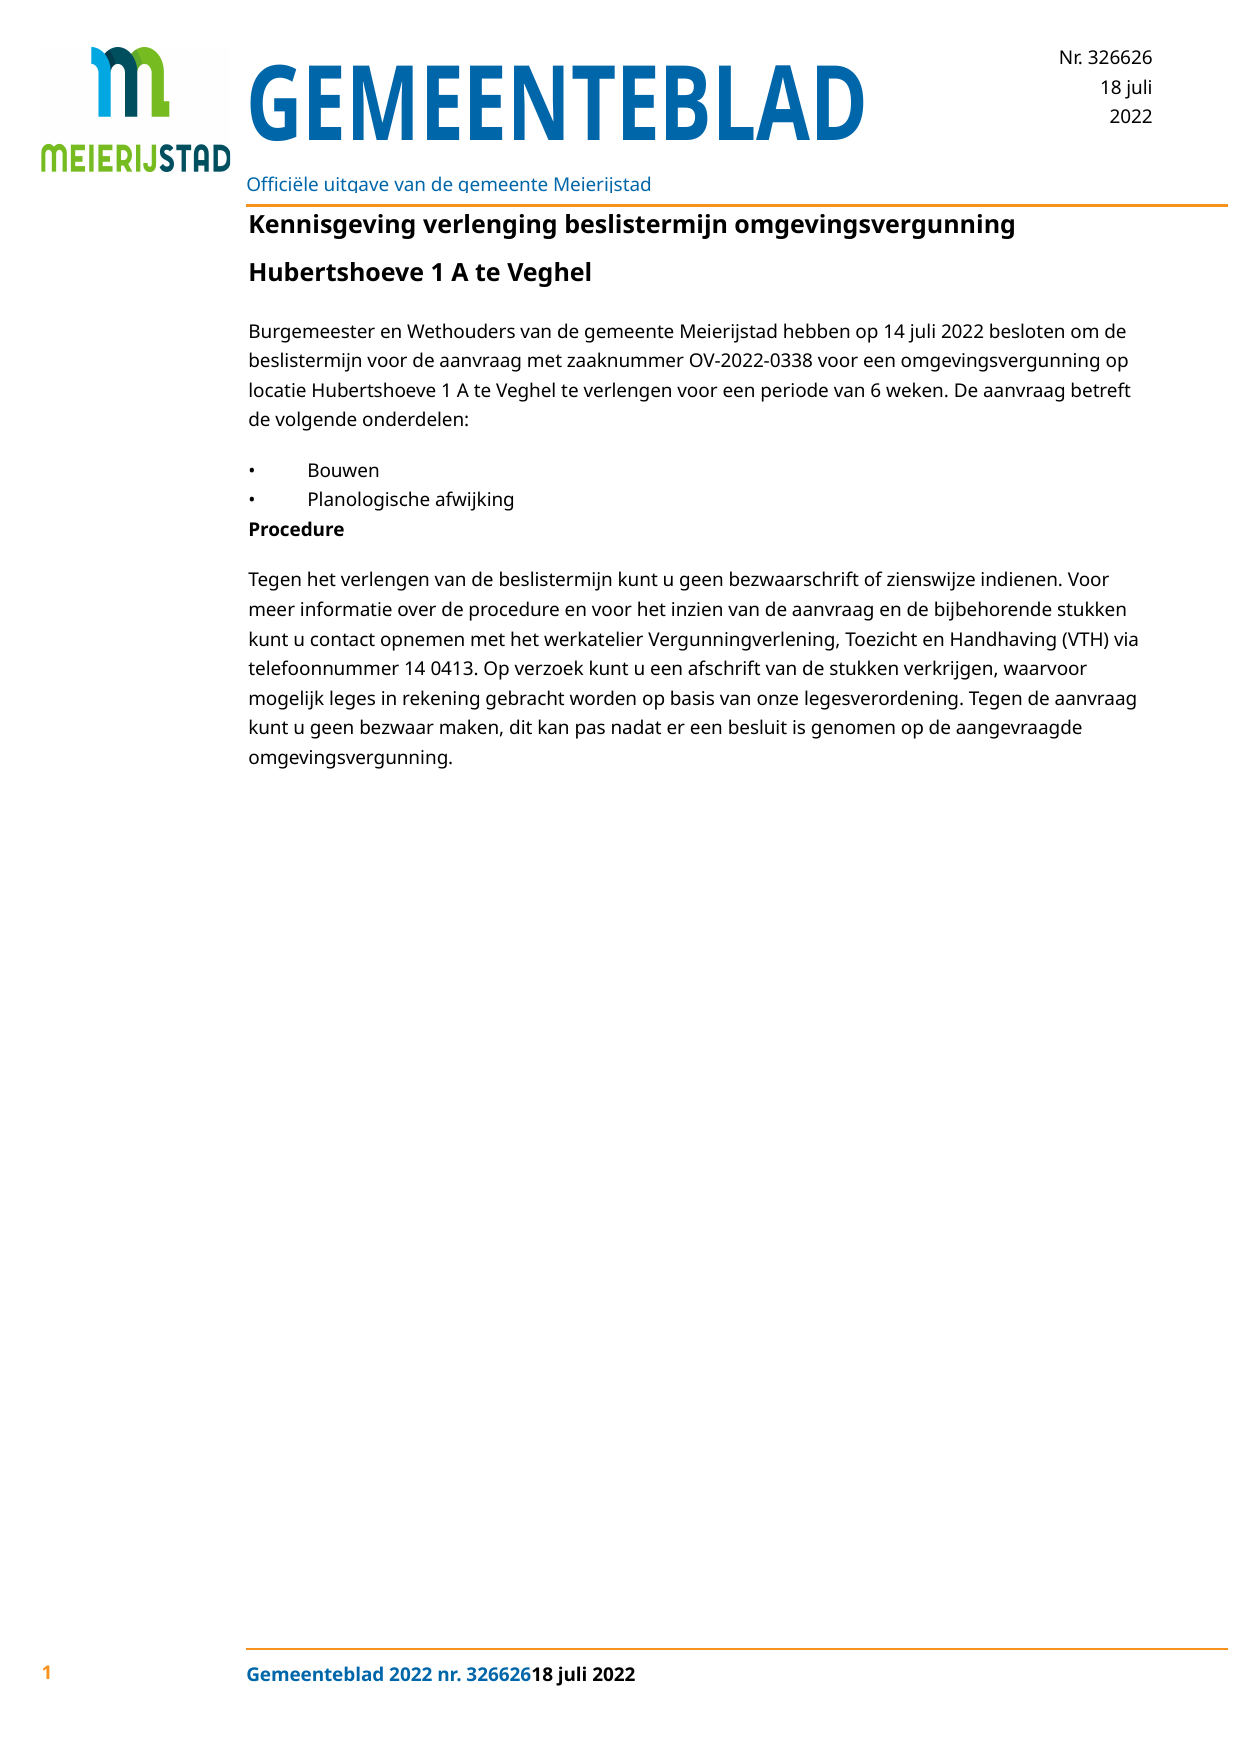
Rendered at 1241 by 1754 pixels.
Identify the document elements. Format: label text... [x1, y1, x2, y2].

list Planologische afwijking [248, 487, 1152, 512]
text Tegen het verlengen van de beslistermijn kunt u geen bezwaarschrift of zienswijze indienen. Voor meer informatie over de procedure en voor het inzien van de aanvraag en de bijbehorende stukken kunt u contact opnemen met het werkatelier Vergunningverlening, Toezicht en Handhaving (VTH) via telefoonnummer 14 0413. Op verzoek kunt u een afschrift van de stukken verkrijgen, waarvoor mogelijk leges in rekening gebracht worden op basis van onze legesverordening. Tegen de aanvraag kunt u geen bezwaar maken, dit kan pas nadat er een besluit is genomen op de aangevraagde omgevingsvergunning. [248, 567, 1152, 770]
text Burgemeester en Wethouders van de gemeente Meierijstad hebben op 14 juli 2022 besloten om de beslistermijn voor de aanvraag met zaaknummer OV-2022-0338 voor een omgevingsvergunning op locatie Hubertshoeve 1 A te Veghel te verlengen voor een periode van 6 weken. De aanvraag betreft de volgende onderdelen: [248, 318, 1152, 432]
list Bouwen [248, 457, 1152, 483]
picture [41, 47, 231, 172]
text Kennisgeving verlenging beslistermijn omgevingsvergunning Hubertshoeve 1 A te Veghel [248, 207, 1152, 288]
text Procedure [248, 516, 1152, 542]
